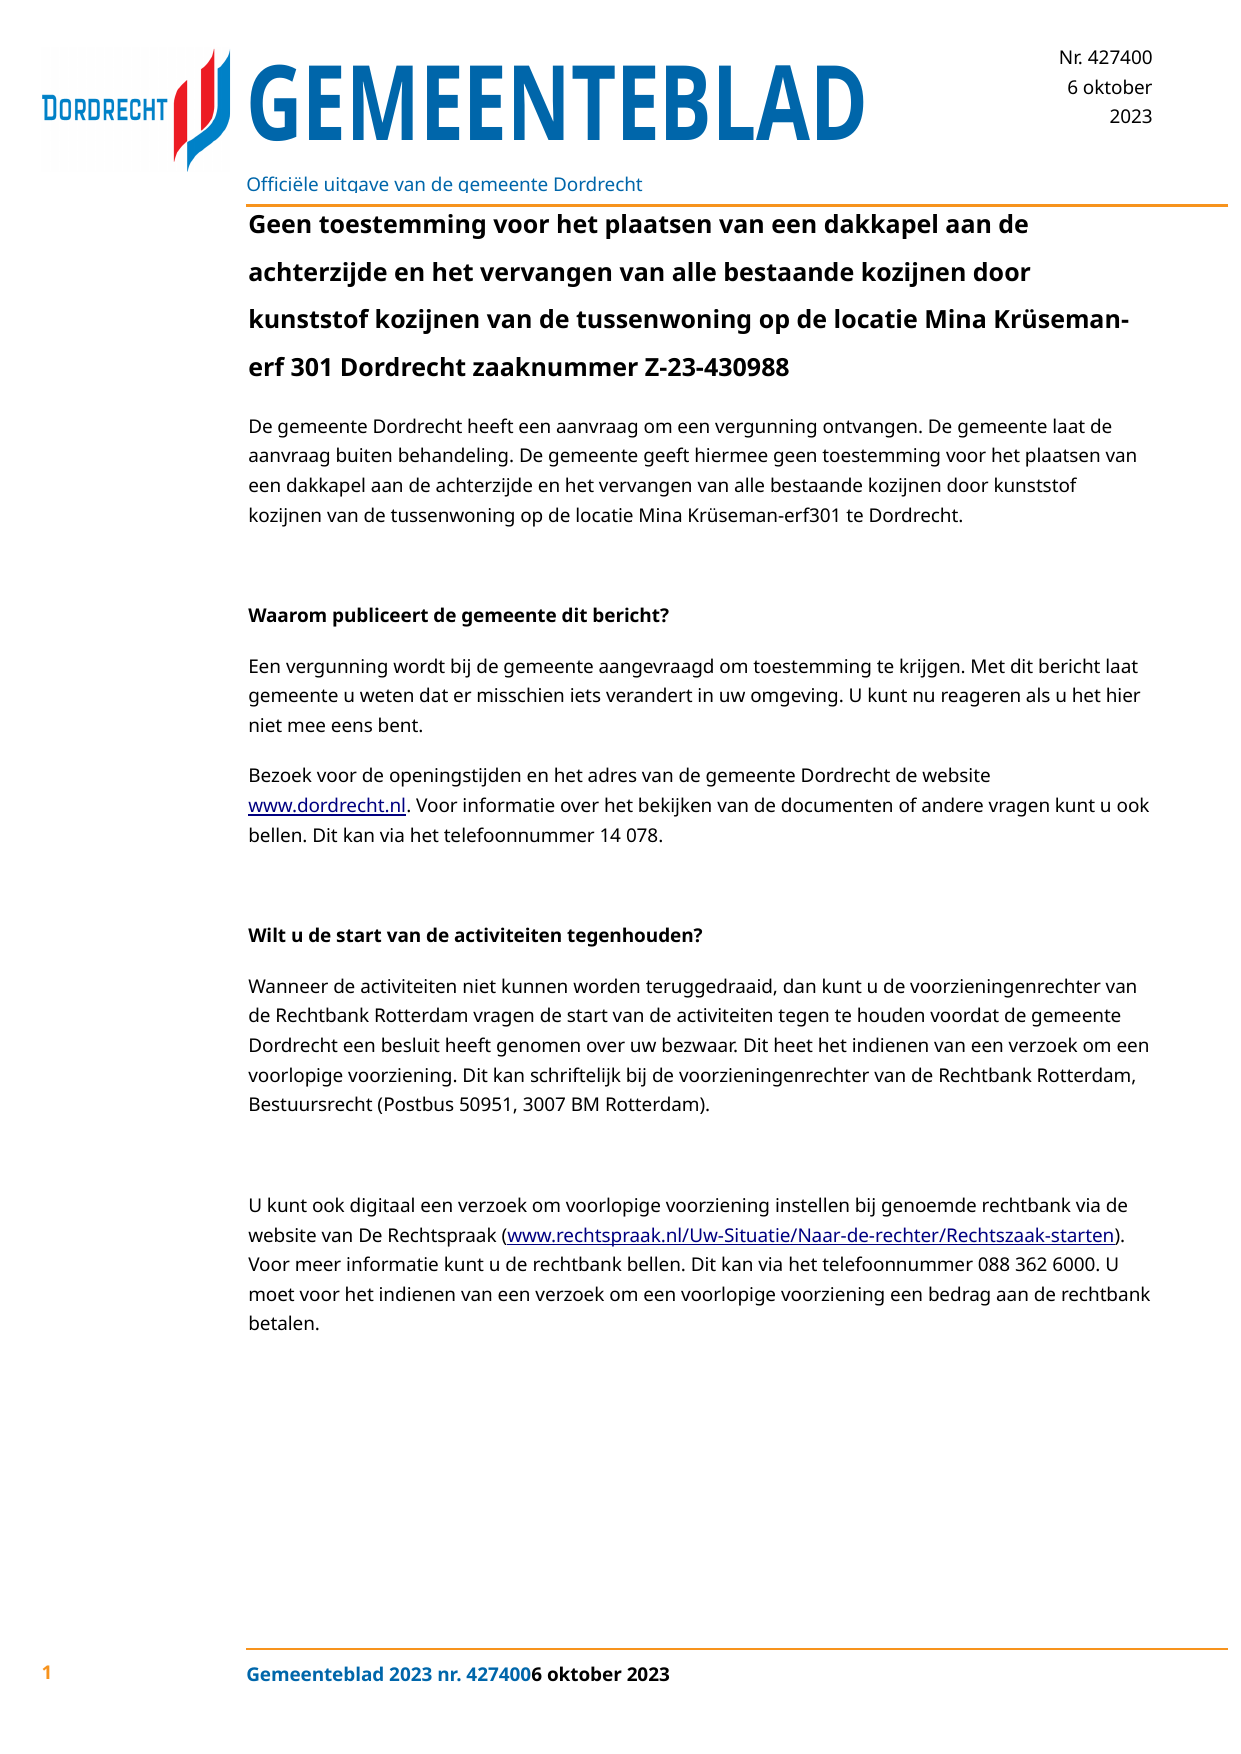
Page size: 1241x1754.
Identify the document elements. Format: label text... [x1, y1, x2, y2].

text Geen toestemming voor het plaatsen van een dakkapel aan de achterzijde en het vervangen van alle bestaande kozijnen door kunststof kozijnen van de tussenwoning op de locatie Mina Krüseman-erf 301 Dordrecht zaaknummer Z-23-430988 [248, 207, 1152, 384]
text Bezoek voor de openingstijden en het adres van de gemeente Dordrecht de website www.dordrecht.nl. Voor informatie over het bekijken van de documenten of andere vragen kunt u ook bellen. Dit kan via het telefoonnummer 14 078. [248, 763, 1152, 848]
text De gemeente Dordrecht heeft een aanvraag om een vergunning ontvangen. De gemeente laat de aanvraag buiten behandeling. De gemeente geeft hiermee geen toestemming voor het plaatsen van een dakkapel aan de achterzijde en het vervangen van alle bestaande kozijnen door kunststof kozijnen van de tussenwoning op de locatie Mina Krüseman-erf301 te Dordrecht. [248, 413, 1152, 528]
text Wanneer de activiteiten niet kunnen worden teruggedraaid, dan kunt u de voorzieningenrechter van de Rechtbank Rotterdam vragen de start van de activiteiten tegen te houden voordat de gemeente Dordrecht een besluit heeft genomen over uw bezwaar. Dit heet het indienen van een verzoek om een voorlopige voorziening. Dit kan schriftelijk bij de voorzieningenrechter van de Rechtbank Rotterdam, Bestuursrecht (Postbus 50951, 3007 BM Rotterdam). [248, 973, 1152, 1117]
text U kunt ook digitaal een verzoek om voorlopige voorziening instellen bij genoemde rechtbank via de website van De Rechtspraak (www.rechtspraak.nl/Uw-Situatie/Naar-de-rechter/Rechtszaak-starten). Voor meer informatie kunt u de rechtbank bellen. Dit kan via het telefoonnummer 088 362 6000. U moet voor het indienen van een verzoek om een voorlopige voorziening een bedrag aan de rechtbank betalen. [248, 1192, 1152, 1336]
text Wilt u de start van de activiteiten tegenhouden? [248, 923, 1152, 948]
picture [41, 47, 231, 172]
text Een vergunning wordt bij de gemeente aangevraagd om toestemming te krijgen. Met dit bericht laat gemeente u weten dat er misschien iets verandert in uw omgeving. U kunt nu reageren als u het hier niet mee eens bent. [248, 653, 1152, 738]
text Waarom publiceert de gemeente dit bericht? [248, 603, 1152, 628]
